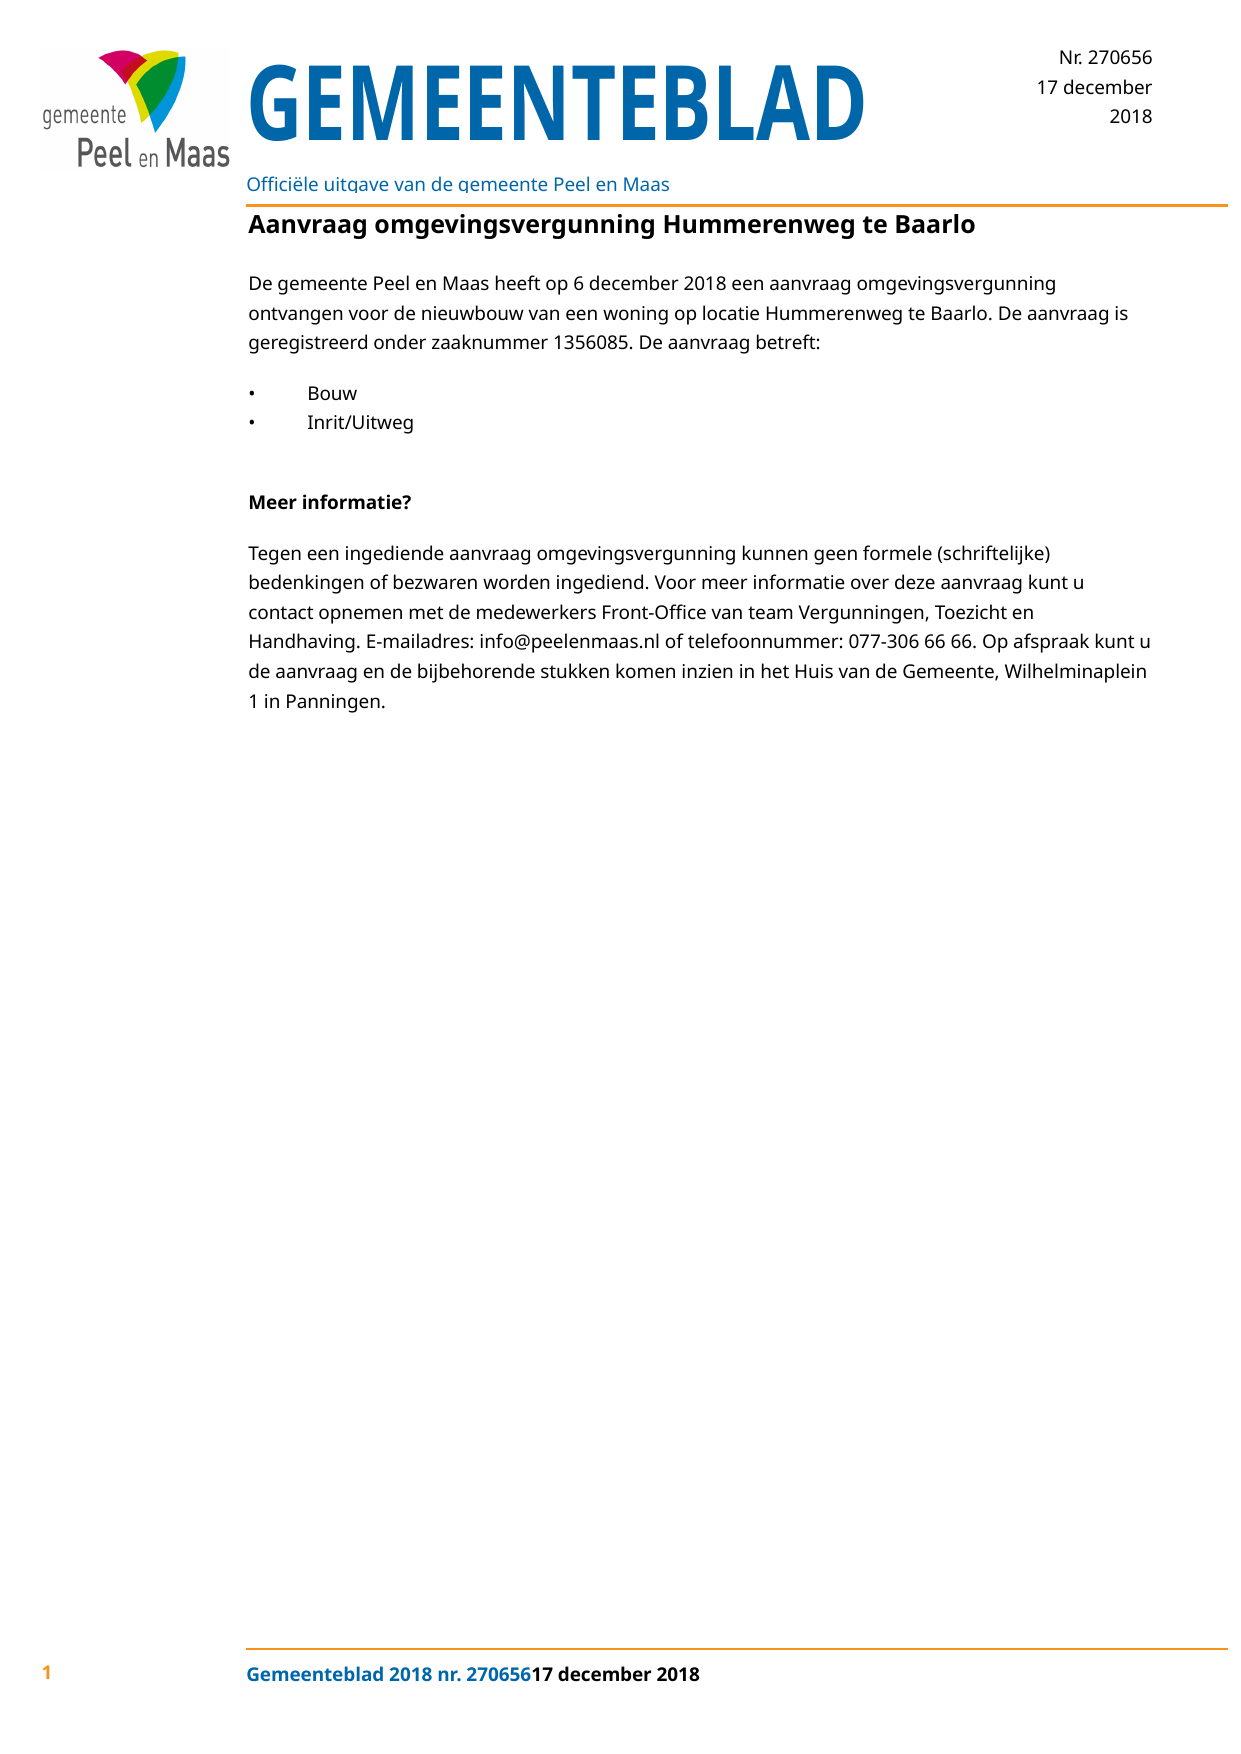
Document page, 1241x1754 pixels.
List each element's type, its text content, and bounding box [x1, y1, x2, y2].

list Inrit/Uitweg [248, 409, 1152, 435]
picture [41, 47, 231, 172]
text Tegen een ingediende aanvraag omgevingsvergunning kunnen geen formele (schriftelijke) bedenkingen of bezwaren worden ingediend. Voor meer informatie over deze aanvraag kunt u contact opnemen met de medewerkers Front-Office van team Vergunningen, Toezicht en Handhaving. E-mailadres: info@peelenmaas.nl of telefoonnummer: 077-306 66 66. Op afspraak kunt u de aanvraag en de bijbehorende stukken komen inzien in het Huis van de Gemeente, Wilhelminaplein 1 in Panningen. [248, 540, 1152, 713]
list Bouw [248, 380, 1152, 406]
text Meer informatie? [248, 489, 1152, 515]
text Aanvraag omgevingsvergunning Hummerenweg te Baarlo [248, 207, 1152, 241]
text De gemeente Peel en Maas heeft op 6 december 2018 een aanvraag omgevingsvergunning ontvangen voor de nieuwbouw van een woning op locatie Hummerenweg te Baarlo. De aanvraag is geregistreerd onder zaaknummer 1356085. De aanvraag betreft: [248, 270, 1152, 355]
